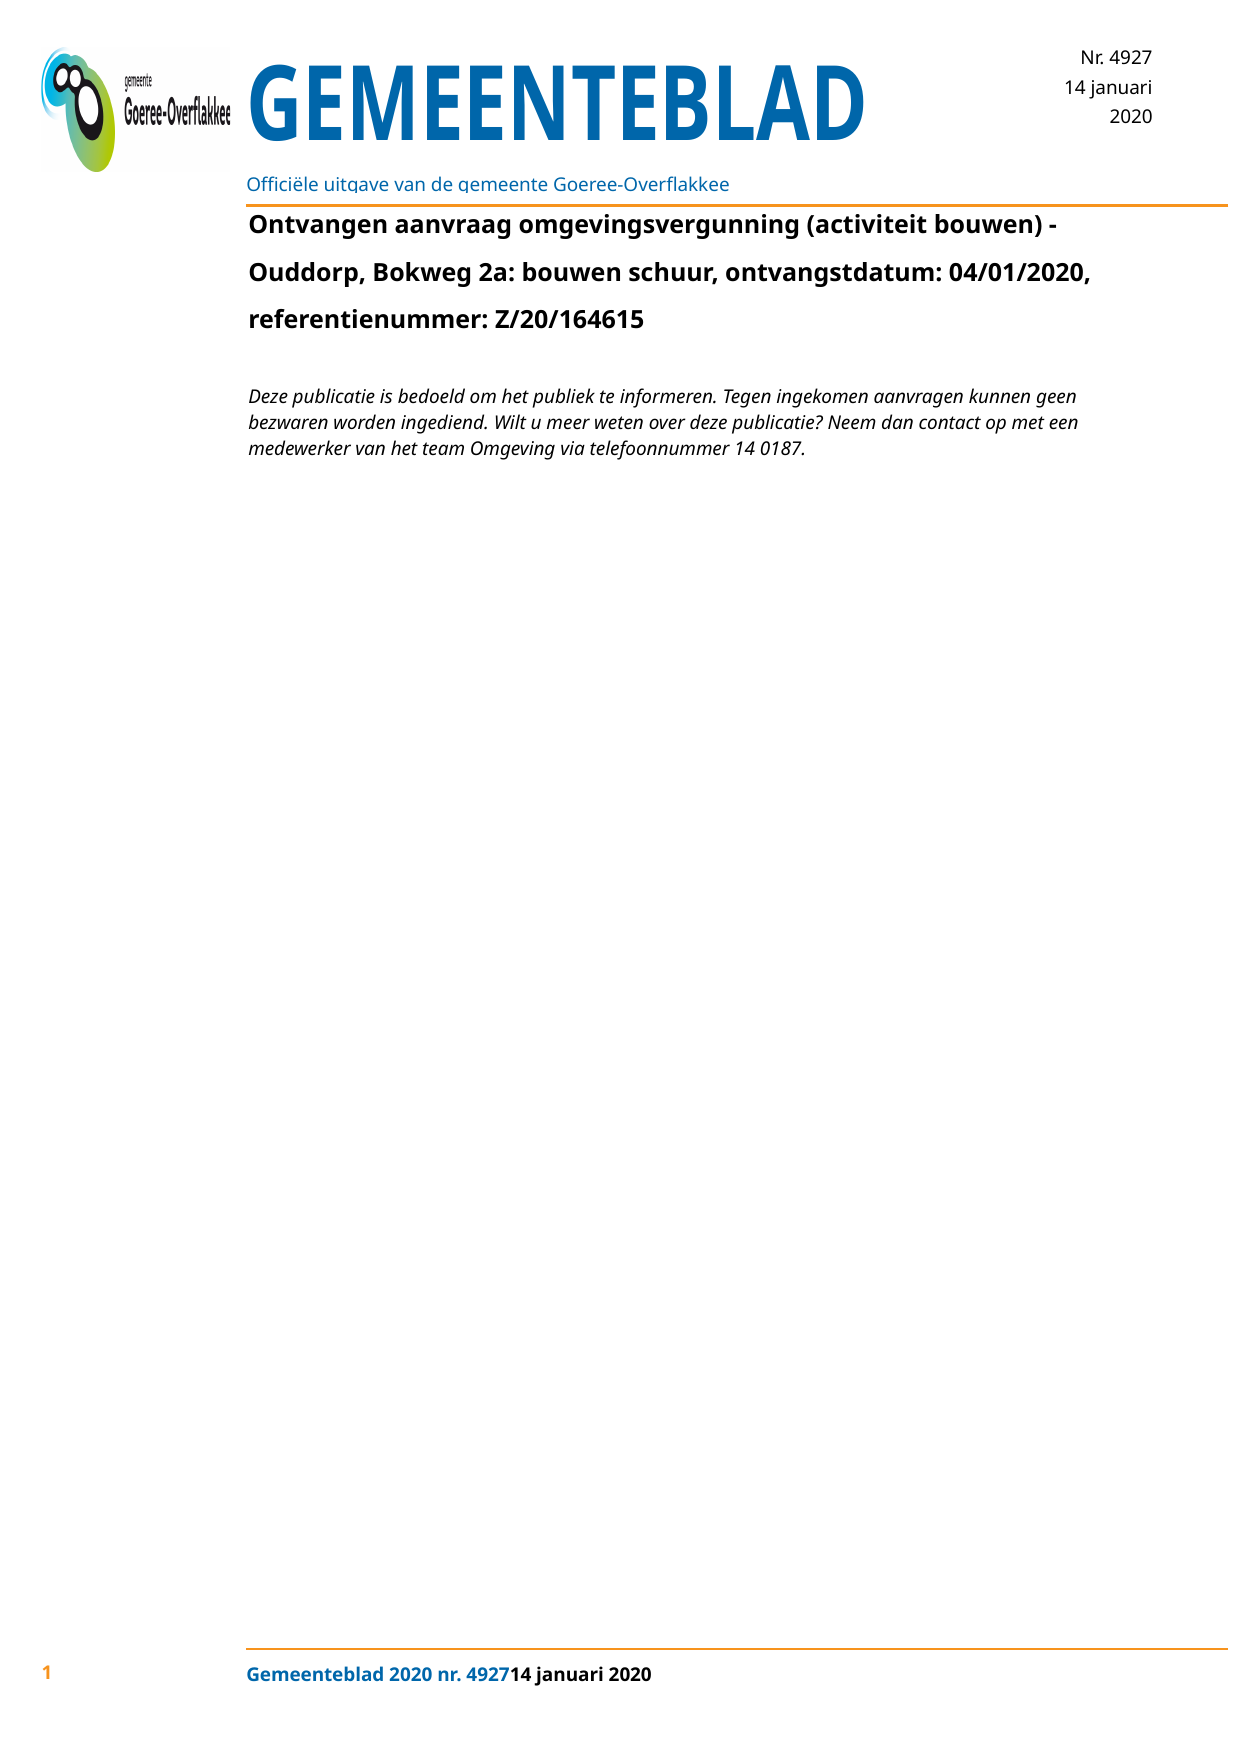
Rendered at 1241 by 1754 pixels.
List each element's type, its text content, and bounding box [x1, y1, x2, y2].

text Ontvangen aanvraag omgevingsvergunning (activiteit bouwen) - Ouddorp, Bokweg 2a: bouwen schuur, ontvangstdatum: 04/01/2020, referentienummer: Z/20/164615 [248, 207, 1152, 336]
text Deze publicatie is bedoeld om het publiek te informeren. Tegen ingekomen aanvragen kunnen geen bezwaren worden ingediend. Wilt u meer weten over deze publicatie? Neem dan contact op met een medewerker van het team Omgeving via telefoonnummer 14 0187. [248, 384, 1152, 461]
picture [41, 47, 231, 172]
